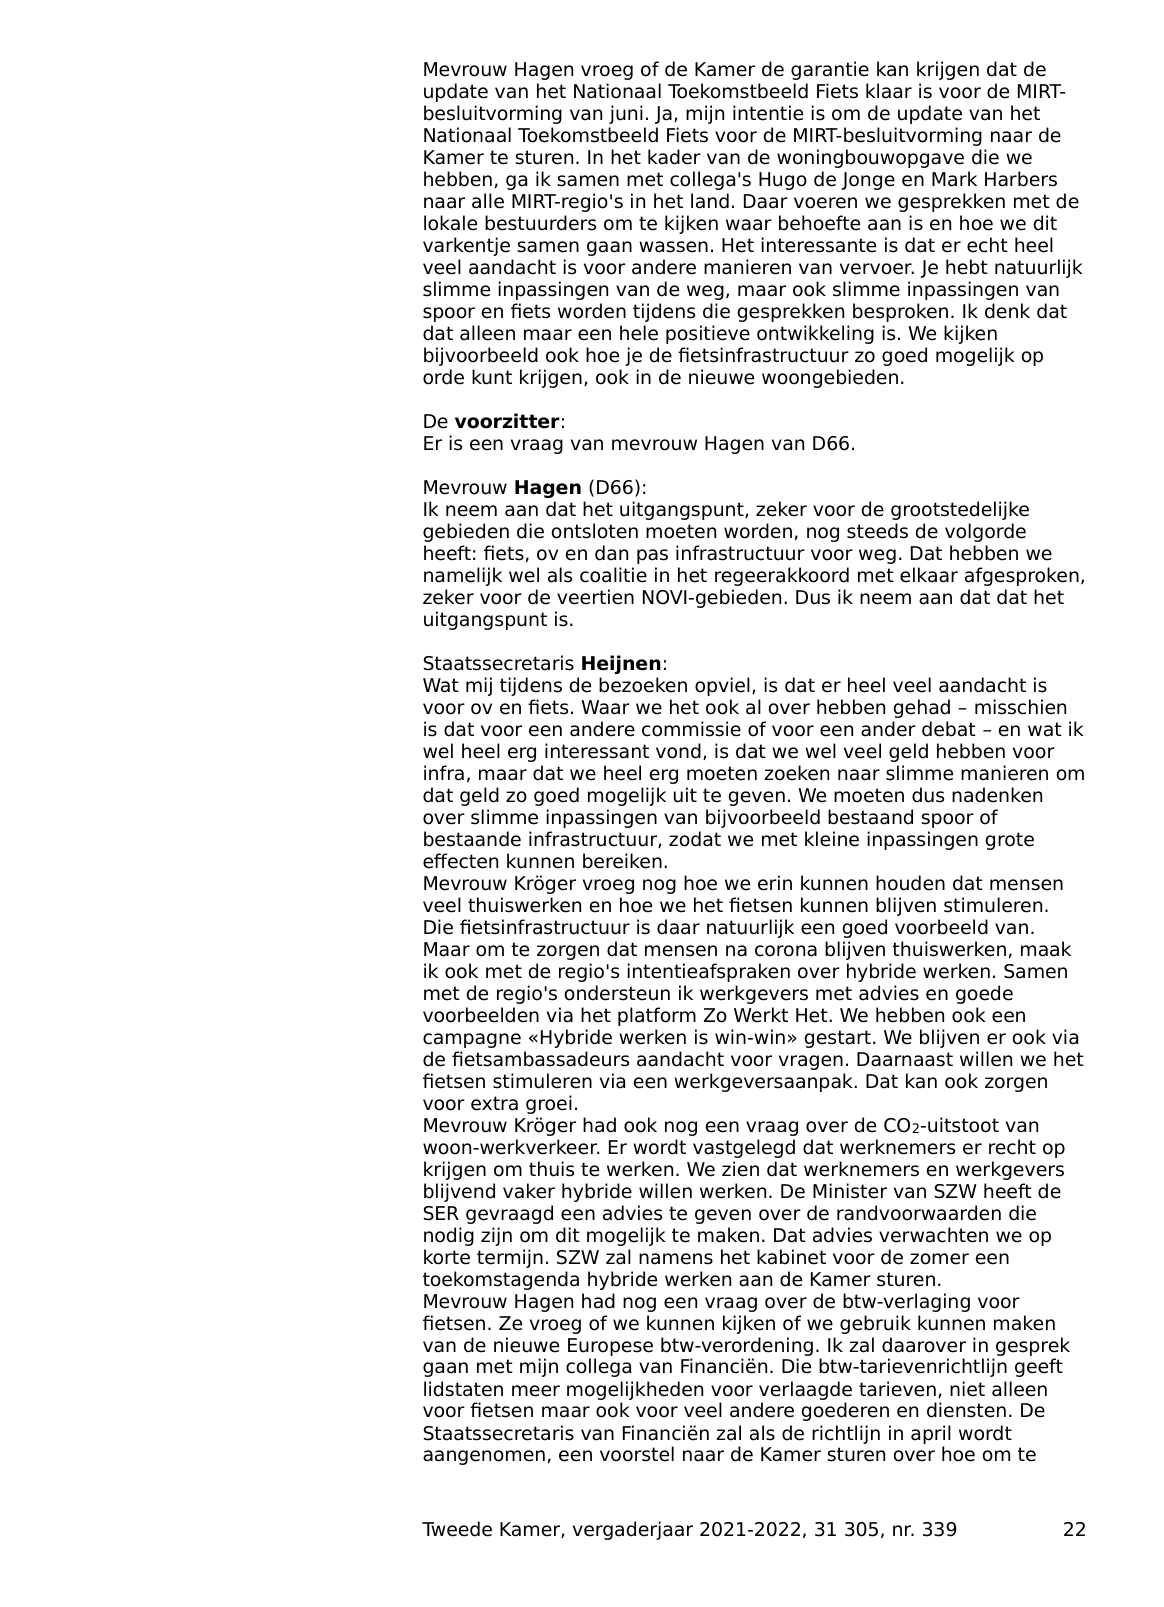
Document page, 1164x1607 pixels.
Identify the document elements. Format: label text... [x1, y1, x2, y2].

text De voorzitter: [422, 411, 1087, 433]
text Mevrouw Hagen (D66): [422, 477, 1087, 499]
text Mevrouw Kröger vroeg nog hoe we erin kunnen houden dat mensen veel thuiswerken en hoe we het fietsen kunnen blijven stimuleren. Die fietsinfrastructuur is daar natuurlijk een goed voorbeeld van. Maar om te zorgen dat mensen na corona blijven thuiswerken, maak ik ook met de regio's intentieafspraken over hybride werken. Samen met de regio's ondersteun ik werkgevers met advies en goede voorbeelden via het platform Zo Werkt Het. We hebben ook een campagne «Hybride werken is win-win» gestart. We blijven er ook via de fietsambassadeurs aandacht voor vragen. Daarnaast willen we het fietsen stimuleren via een werkgeversaanpak. Dat kan ook zorgen voor extra groei. [422, 873, 1087, 1115]
text Mevrouw Hagen had nog een vraag over de btw-verlaging voor fietsen. Ze vroeg of we kunnen kijken of we gebruik kunnen maken van de nieuwe Europese btw-verordening. Ik zal daarover in gesprek gaan met mijn collega van Financiën. Die btw-tarievenrichtlijn geeft lidstaten meer mogelijkheden voor verlaagde tarieven, niet alleen voor fietsen maar ook voor veel andere goederen en diensten. De Staatssecretaris van Financiën zal als de richtlijn in april wordt aangenomen, een voorstel naar de Kamer sturen over hoe om te [422, 1291, 1087, 1466]
text Ik neem aan dat het uitgangspunt, zeker voor de grootstedelijke gebieden die ontsloten moeten worden, nog steeds de volgorde heeft: fiets, ov en dan pas infrastructuur voor weg. Dat hebben we namelijk wel als coalitie in het regeerakkoord met elkaar afgesproken, zeker voor de veertien NOVI-gebieden. Dus ik neem aan dat dat het uitgangspunt is. [422, 499, 1087, 631]
text Mevrouw Hagen vroeg of de Kamer de garantie kan krijgen dat de update van het Nationaal Toekomstbeeld Fiets klaar is voor de MIRT-besluitvorming van juni. Ja, mijn intentie is om de update van het Nationaal Toekomstbeeld Fiets voor de MIRT-besluitvorming naar de Kamer te sturen. In het kader van de woningbouwopgave die we hebben, ga ik samen met collega's Hugo de Jonge en Mark Harbers naar alle MIRT-regio's in het land. Daar voeren we gesprekken met de lokale bestuurders om te kijken waar behoefte aan is en hoe we dit varkentje samen gaan wassen. Het interessante is dat er echt heel veel aandacht is voor andere manieren van vervoer. Je hebt natuurlijk slimme inpassingen van de weg, maar ook slimme inpassingen van spoor en fiets worden tijdens die gesprekken besproken. Ik denk dat dat alleen maar een hele positieve ontwikkeling is. We kijken bijvoorbeeld ook hoe je de fietsinfrastructuur zo goed mogelijk op orde kunt krijgen, ook in de nieuwe woongebieden. [422, 59, 1087, 389]
text Mevrouw Kröger had ook nog een vraag over de CO2-uitstoot van woon-werkverkeer. Er wordt vastgelegd dat werknemers er recht op krijgen om thuis te werken. We zien dat werknemers en werkgevers blijvend vaker hybride willen werken. De Minister van SZW heeft de SER gevraagd een advies te geven over de randvoorwaarden die nodig zijn om dit mogelijk te maken. Dat advies verwachten we op korte termijn. SZW zal namens het kabinet voor de zomer een toekomstagenda hybride werken aan de Kamer sturen. [422, 1115, 1087, 1291]
text Staatssecretaris Heijnen: [422, 653, 1087, 675]
text Wat mij tijdens de bezoeken opviel, is dat er heel veel aandacht is voor ov en fiets. Waar we het ook al over hebben gehad – misschien is dat voor een andere commissie of voor een ander debat – en wat ik wel heel erg interessant vond, is dat we wel veel geld hebben voor infra, maar dat we heel erg moeten zoeken naar slimme manieren om dat geld zo goed mogelijk uit te geven. We moeten dus nadenken over slimme inpassingen van bijvoorbeeld bestaand spoor of bestaande infrastructuur, zodat we met kleine inpassingen grote effecten kunnen bereiken. [422, 675, 1087, 873]
text Er is een vraag van mevrouw Hagen van D66. [422, 433, 1087, 455]
